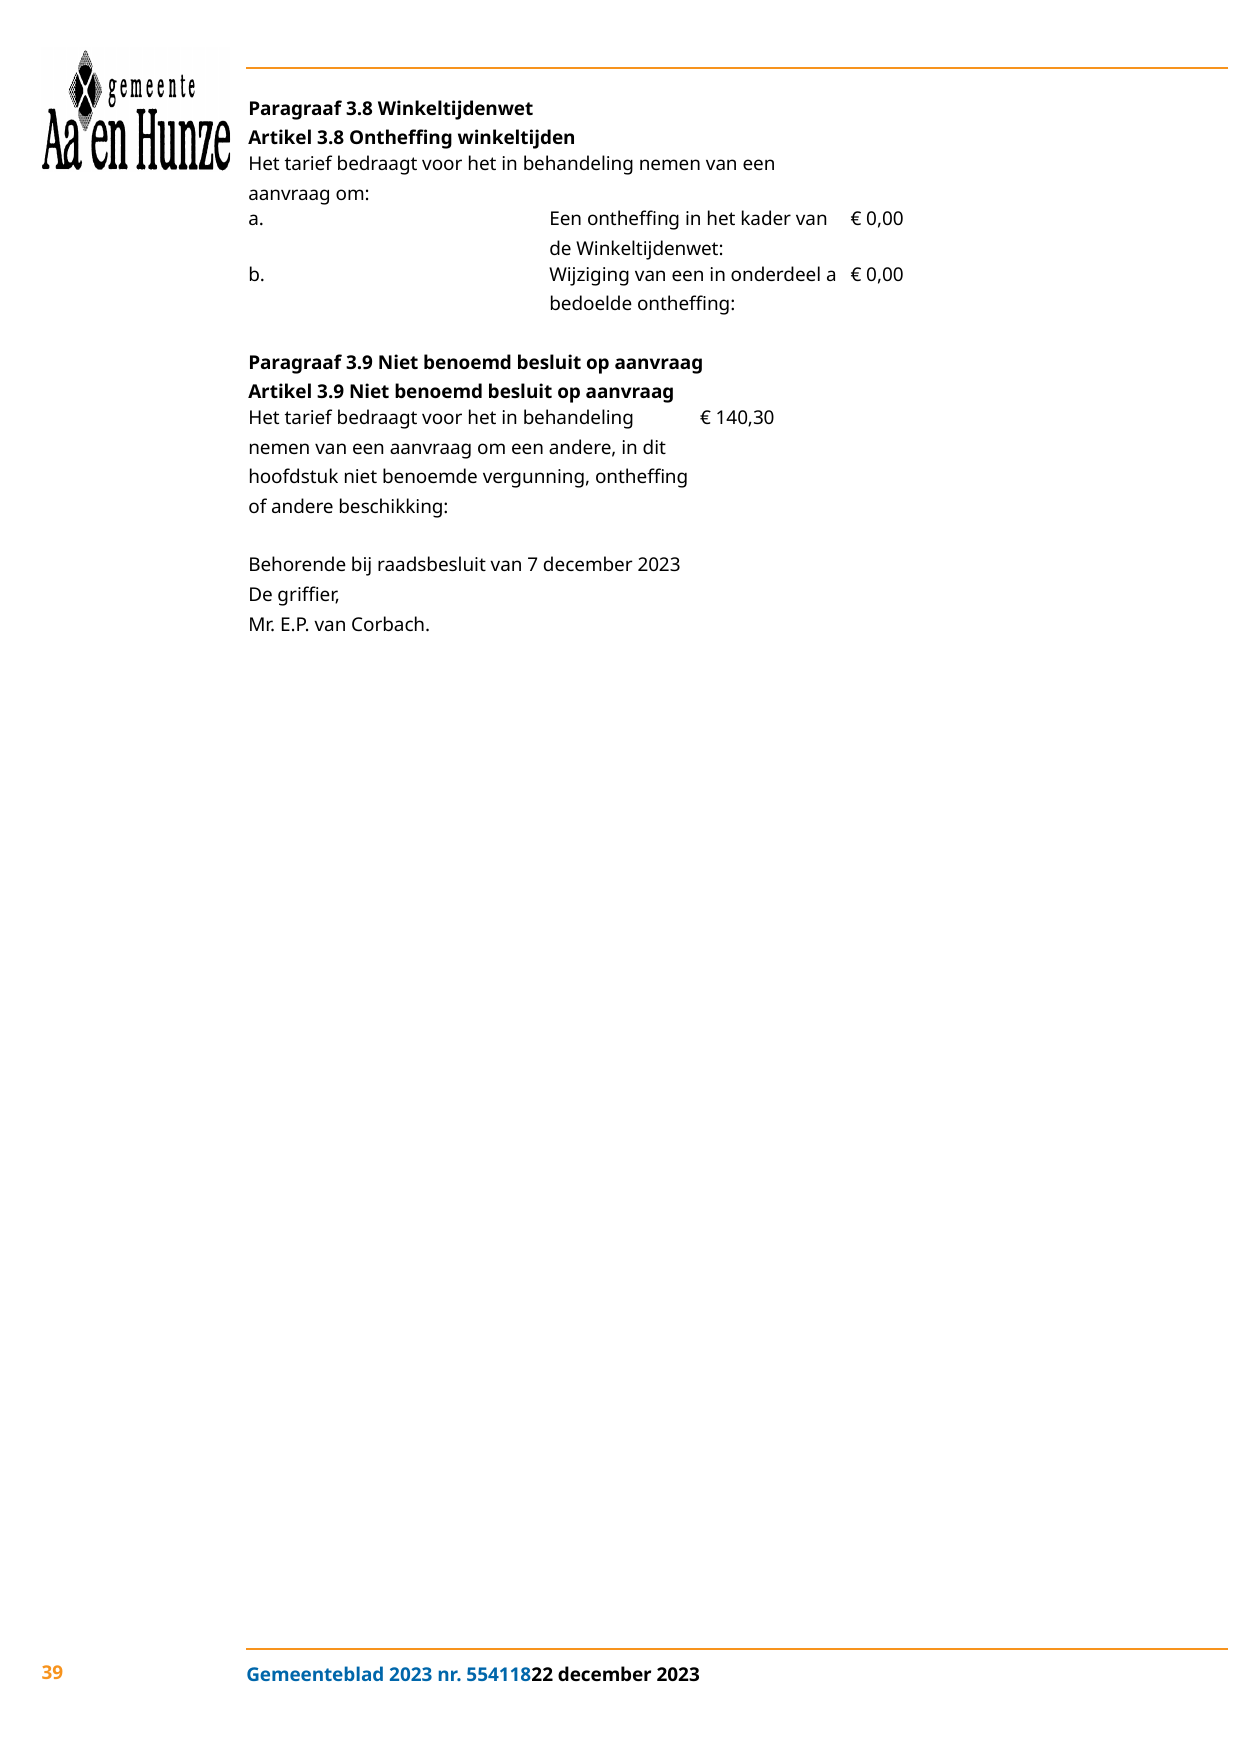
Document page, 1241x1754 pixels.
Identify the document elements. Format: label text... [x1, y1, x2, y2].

text Behorende bij raadsbesluit van 7 december 2023 [248, 552, 1152, 577]
table_header [850, 125, 1152, 150]
text Paragraaf 3.9 Niet benoemd besluit op aanvraag [248, 349, 1152, 375]
text Paragraaf 3.8 Winkeltijdenwet [248, 95, 1152, 121]
table_header Artikel 3.8 Ontheffing winkeltijden [248, 125, 850, 150]
table_cell a. [248, 206, 549, 261]
table_cell € 140,30 [700, 404, 1152, 519]
picture [41, 47, 231, 172]
table_cell € 0,00 [850, 206, 1152, 261]
table_cell Een ontheffing in het kader van de Winkeltijdenwet: [549, 206, 850, 261]
table_cell b. [248, 261, 549, 316]
table_header Artikel 3.9 Niet benoemd besluit op aanvraag [248, 379, 700, 404]
table_cell Wijziging van een in onderdeel a bedoelde ontheffing: [549, 261, 850, 316]
table_header [700, 379, 1152, 404]
table_cell € 0,00 [850, 261, 1152, 316]
text De griffier, [248, 581, 1152, 607]
text Mr. E.P. van Corbach. [248, 611, 1152, 637]
table_cell [850, 150, 1152, 206]
table_cell Het tarief bedraagt voor het in behandeling nemen van een aanvraag om: [248, 150, 850, 206]
table_cell Het tarief bedraagt voor het in behandeling nemen van een aanvraag om een andere, in dit hoofdstuk niet benoemde vergunning, ontheffing of andere beschikking: [248, 404, 700, 519]
